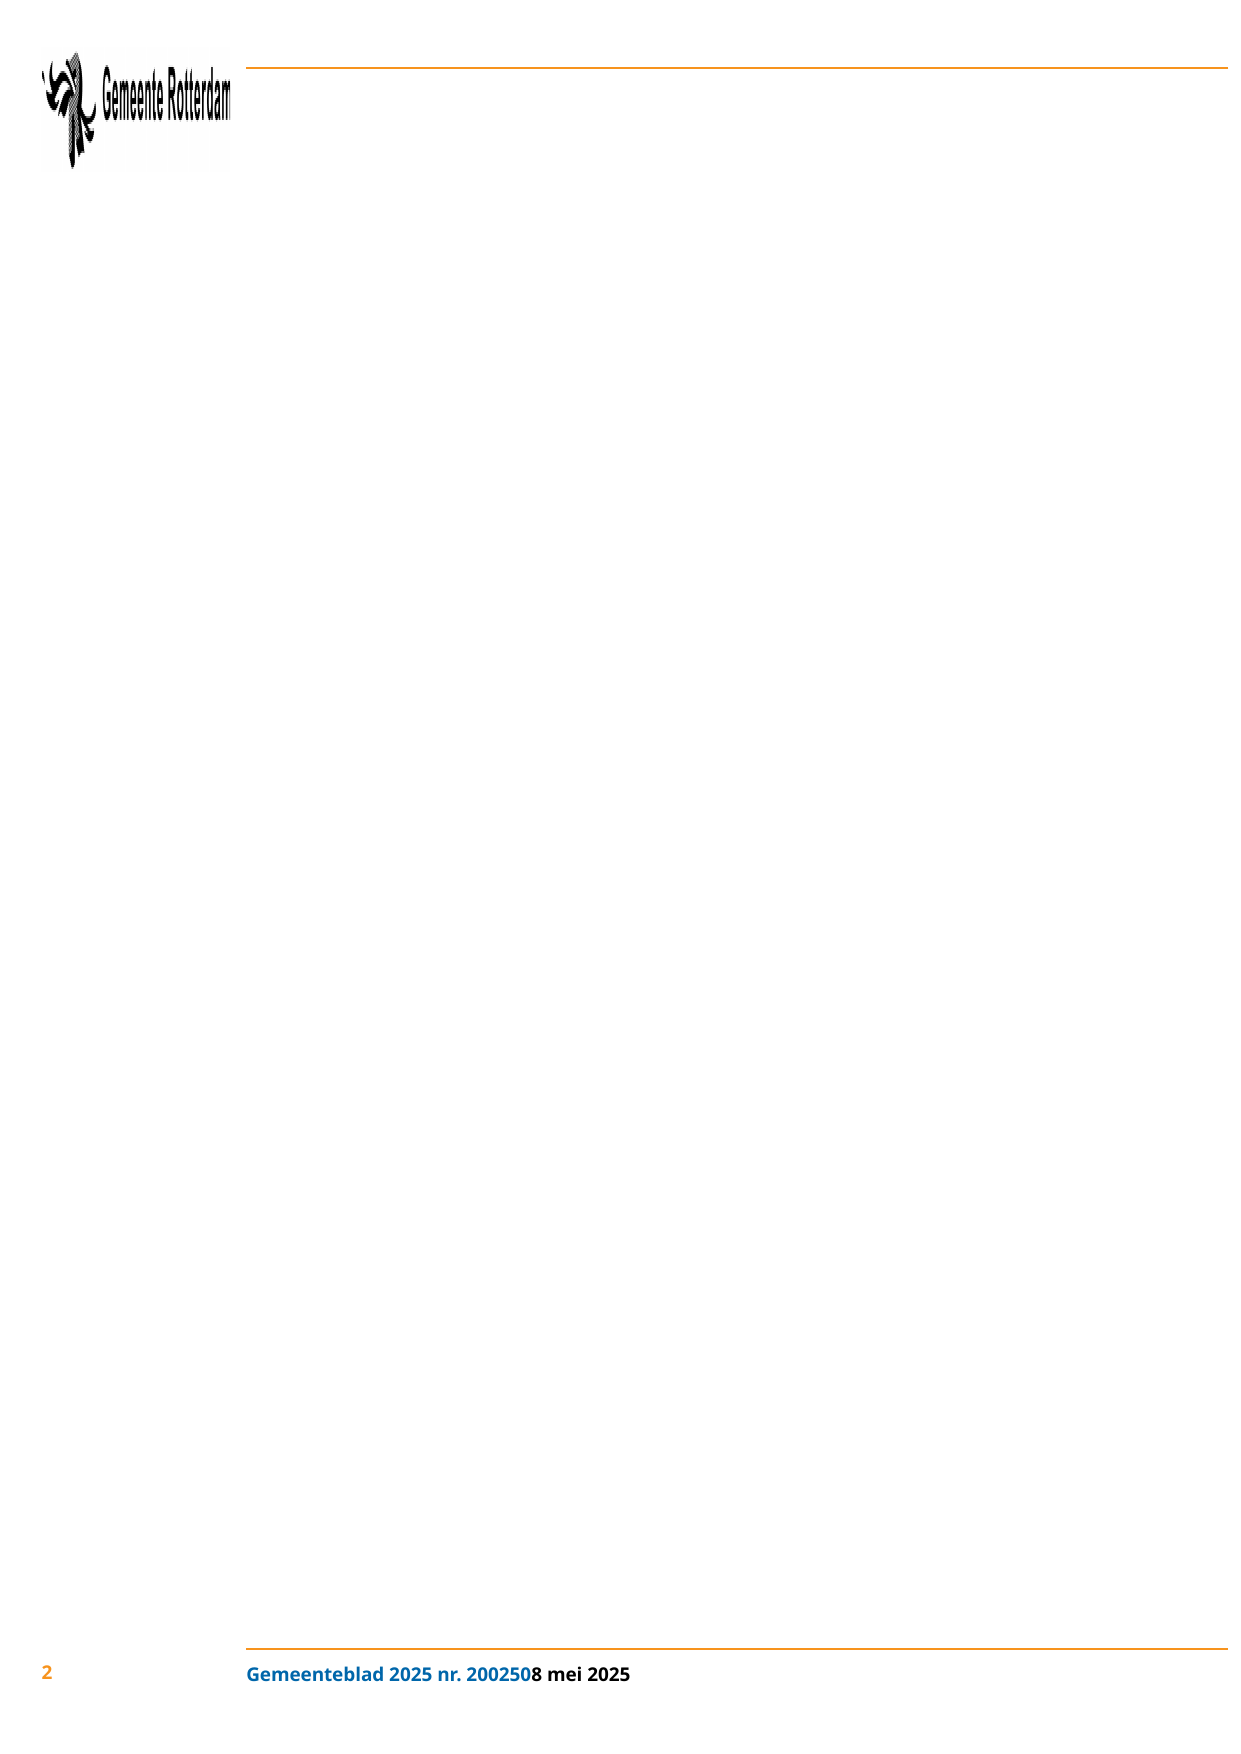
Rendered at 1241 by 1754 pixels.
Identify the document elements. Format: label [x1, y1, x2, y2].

picture [41, 47, 231, 172]
